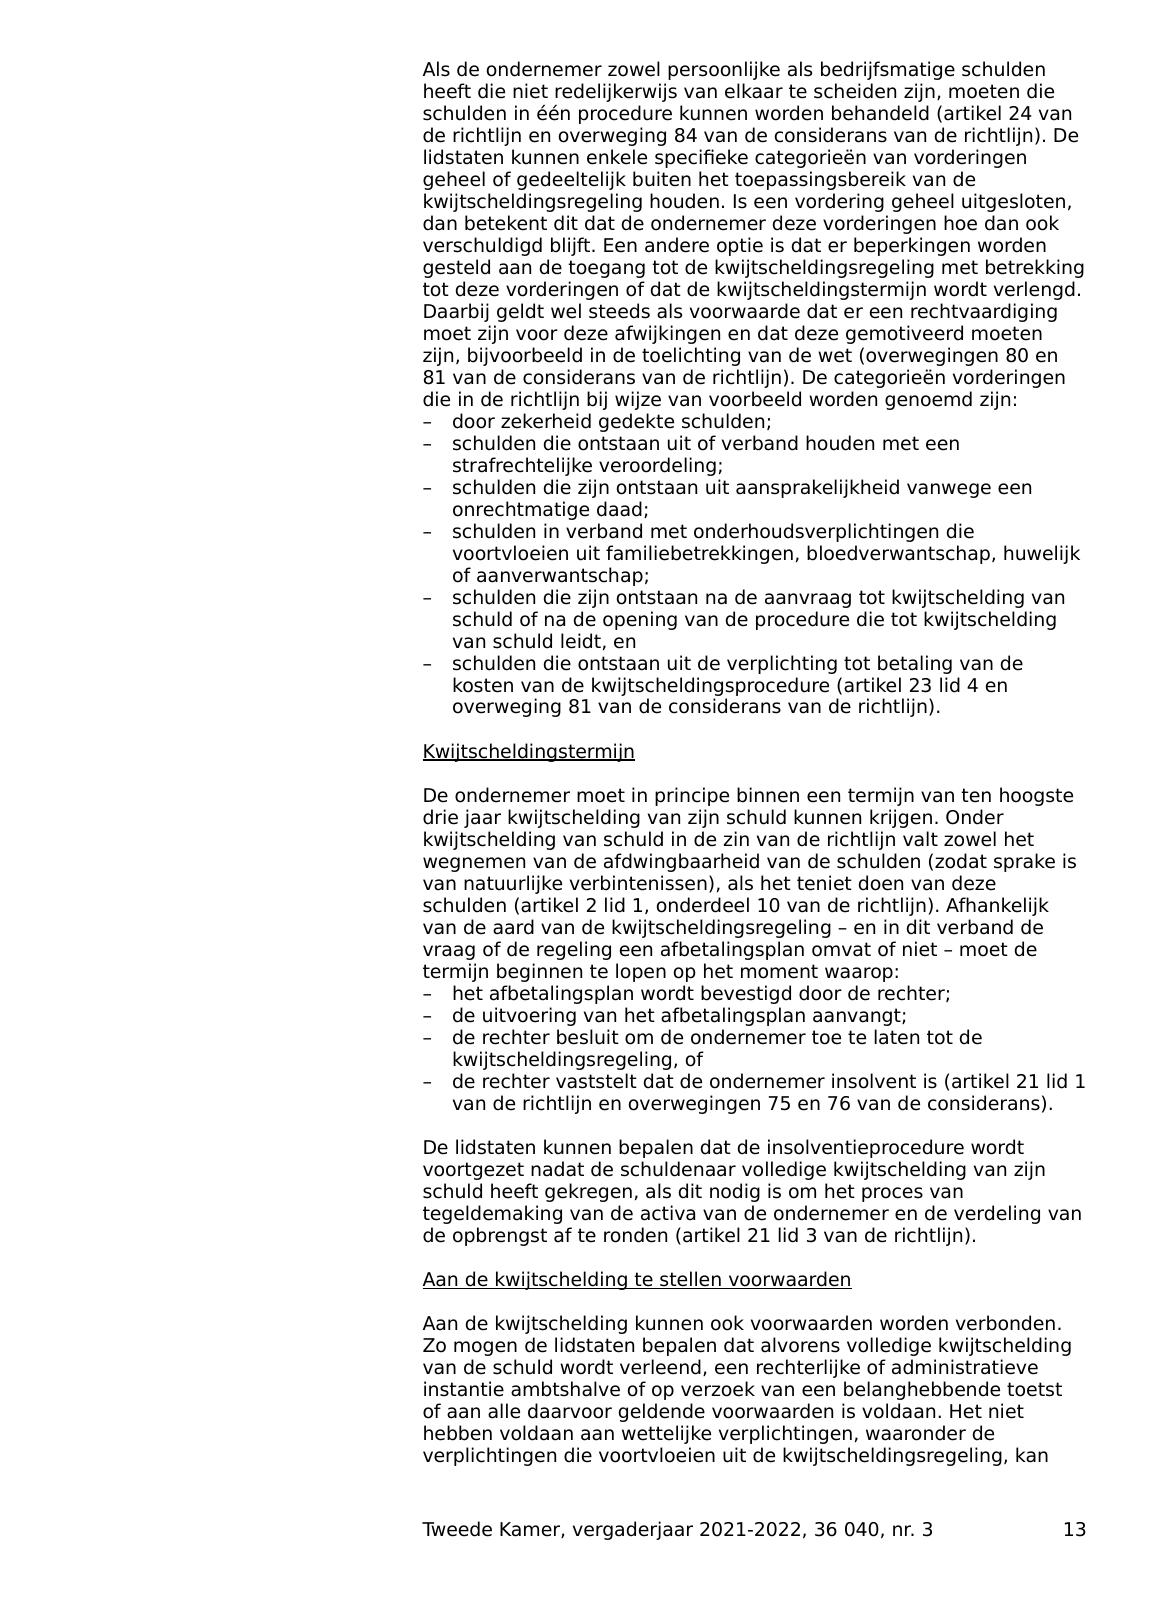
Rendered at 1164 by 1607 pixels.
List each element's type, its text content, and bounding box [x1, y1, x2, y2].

text De lidstaten kunnen bepalen dat de insolventieprocedure wordt voortgezet nadat de schuldenaar volledige kwijtschelding van zijn schuld heeft gekregen, als dit nodig is om het proces van tegeldemaking van de activa van de ondernemer en de verdeling van de opbrengst af te ronden (artikel 21 lid 3 van de richtlijn). [422, 1137, 1087, 1247]
text – schulden die zijn ontstaan na de aanvraag tot kwijtschelding van schuld of na de opening van de procedure die tot kwijtschelding van schuld leidt, en [422, 587, 1087, 652]
text – schulden die ontstaan uit de verplichting tot betaling van de kosten van de kwijtscheldingsprocedure (artikel 23 lid 4 en overweging 81 van de considerans van de richtlijn). [422, 652, 1087, 718]
text Als de ondernemer zowel persoonlijke als bedrijfsmatige schulden heeft die niet redelijkerwijs van elkaar te scheiden zijn, moeten die schulden in één procedure kunnen worden behandeld (artikel 24 van de richtlijn en overweging 84 van de considerans van de richtlijn). De lidstaten kunnen enkele specifieke categorieën van vorderingen geheel of gedeeltelijk buiten het toepassingsbereik van de kwijtscheldingsregeling houden. Is een vordering geheel uitgesloten, dan betekent dit dat de ondernemer deze vorderingen hoe dan ook verschuldigd blijft. Een andere optie is dat er beperkingen worden gesteld aan de toegang tot de kwijtscheldingsregeling met betrekking tot deze vorderingen of dat de kwijtscheldingstermijn wordt verlengd. Daarbij geldt wel steeds als voorwaarde dat er een rechtvaardiging moet zijn voor deze afwijkingen en dat deze gemotiveerd moeten zijn, bijvoorbeeld in de toelichting van de wet (overwegingen 80 en 81 van de considerans van de richtlijn). De categorieën vorderingen die in de richtlijn bij wijze van voorbeeld worden genoemd zijn: [422, 59, 1087, 411]
text – de rechter vaststelt dat de ondernemer insolvent is (artikel 21 lid 1 van de richtlijn en overwegingen 75 en 76 van de considerans). [422, 1071, 1087, 1114]
text – door zekerheid gedekte schulden; [422, 411, 1087, 433]
text – schulden die ontstaan uit of verband houden met een strafrechtelijke veroordeling; [422, 433, 1087, 477]
subtitle Aan de kwijtschelding te stellen voorwaarden [422, 1269, 1087, 1291]
text – schulden in verband met onderhoudsverplichtingen die voortvloeien uit familiebetrekkingen, bloedverwantschap, huwelijk of aanverwantschap; [422, 521, 1087, 587]
text – schulden die zijn ontstaan uit aansprakelijkheid vanwege een onrechtmatige daad; [422, 477, 1087, 521]
text – de rechter besluit om de ondernemer toe te laten tot de kwijtscheldingsregeling, of [422, 1027, 1087, 1071]
text – de uitvoering van het afbetalingsplan aanvangt; [422, 1004, 1087, 1027]
text De ondernemer moet in principe binnen een termijn van ten hoogste drie jaar kwijtschelding van zijn schuld kunnen krijgen. Onder kwijtschelding van schuld in de zin van de richtlijn valt zowel het wegnemen van de afdwingbaarheid van de schulden (zodat sprake is van natuurlijke verbintenissen), als het teniet doen van deze schulden (artikel 2 lid 1, onderdeel 10 van de richtlijn). Afhankelijk van de aard van de kwijtscheldingsregeling – en in dit verband de vraag of de regeling een afbetalingsplan omvat of niet – moet de termijn beginnen te lopen op het moment waarop: [422, 785, 1087, 983]
text – het afbetalingsplan wordt bevestigd door de rechter; [422, 983, 1087, 1004]
text Aan de kwijtschelding kunnen ook voorwaarden worden verbonden. Zo mogen de lidstaten bepalen dat alvorens volledige kwijtschelding van de schuld wordt verleend, een rechterlijke of administratieve instantie ambtshalve of op verzoek van een belanghebbende toetst of aan alle daarvoor geldende voorwaarden is voldaan. Het niet hebben voldaan aan wettelijke verplichtingen, waaronder de verplichtingen die voortvloeien uit de kwijtscheldingsregeling, kan [422, 1313, 1087, 1467]
subtitle Kwijtscheldingstermijn [422, 741, 1087, 763]
